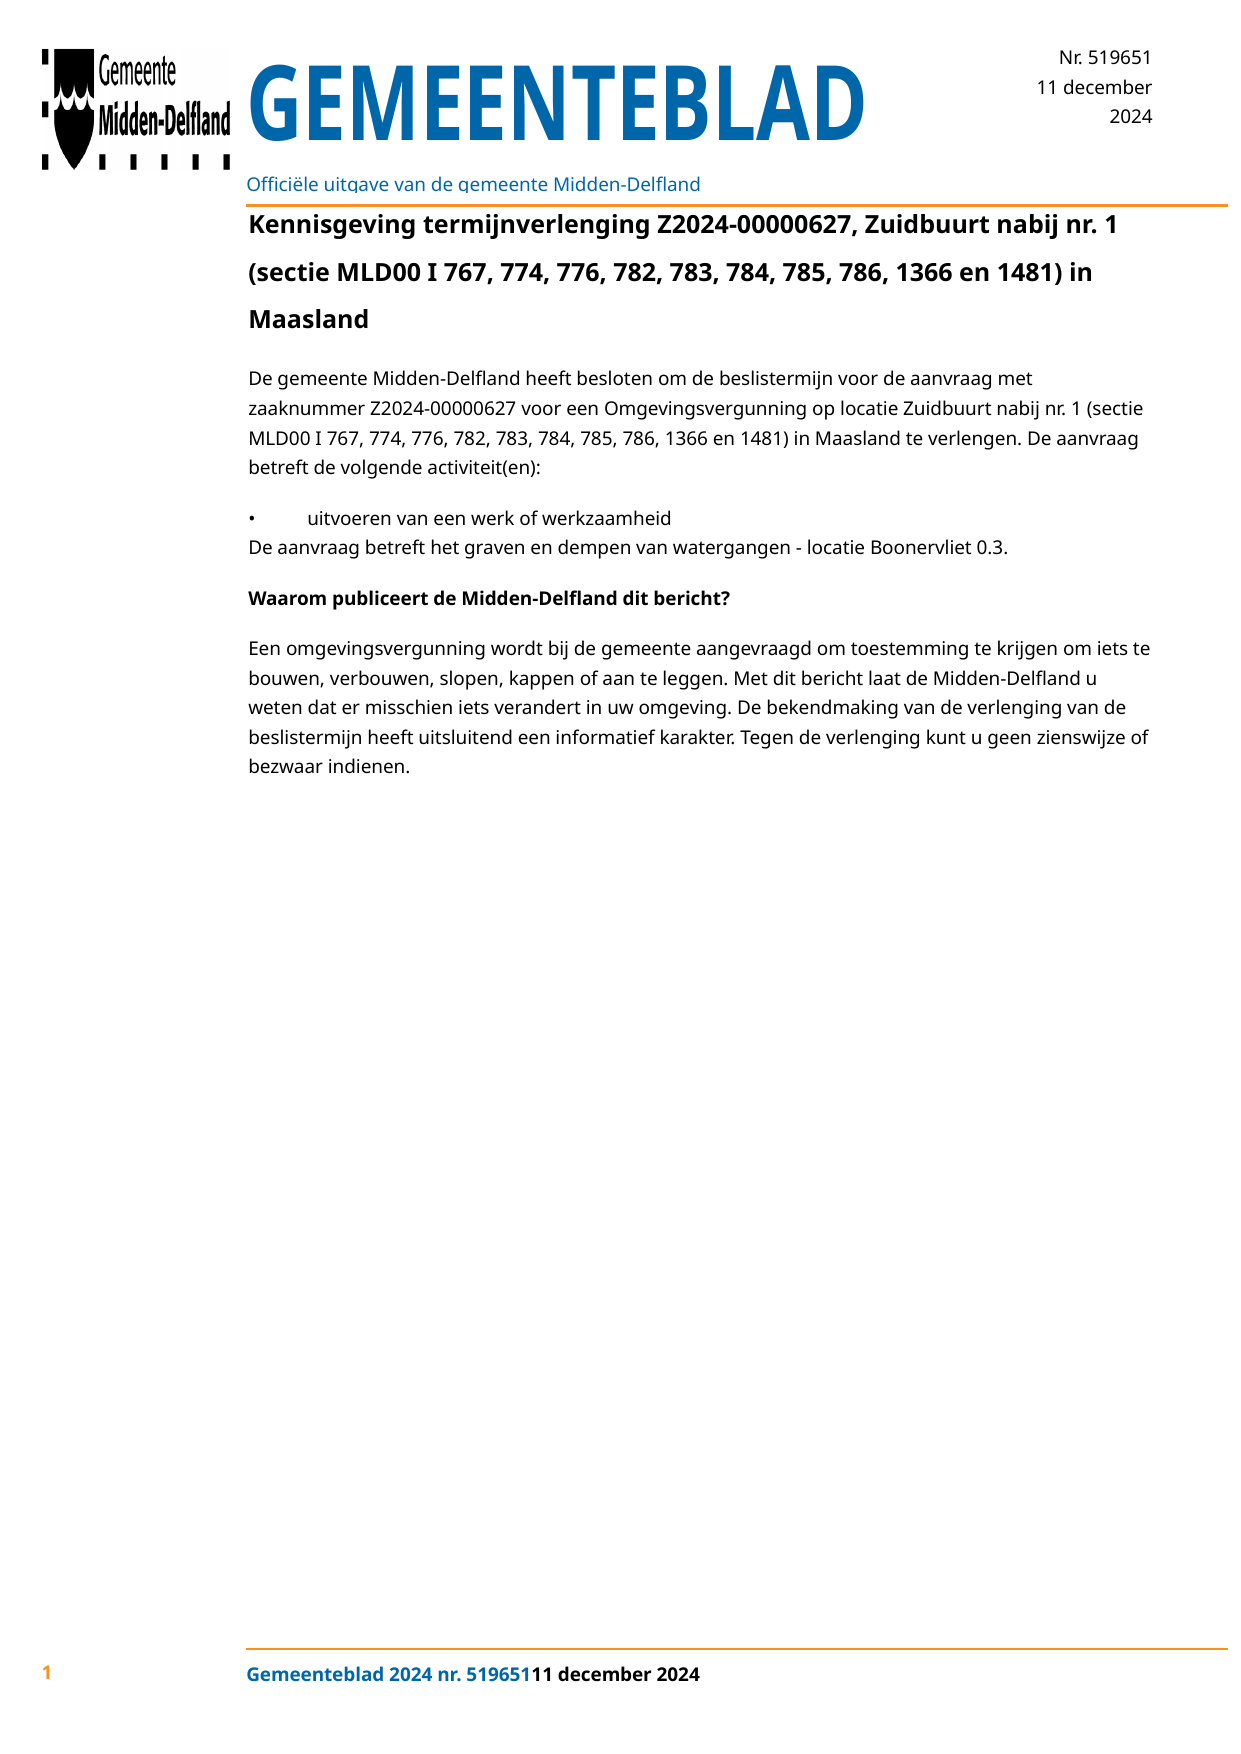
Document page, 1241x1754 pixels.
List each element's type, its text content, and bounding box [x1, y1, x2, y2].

text Een omgevingsvergunning wordt bij de gemeente aangevraagd om toestemming te krijgen om iets te bouwen, verbouwen, slopen, kappen of aan te leggen. Met dit bericht laat de Midden-Delfland u weten dat er misschien iets verandert in uw omgeving. De bekendmaking van de verlenging van de beslistermijn heeft uitsluitend een informatief karakter. Tegen de verlenging kunt u geen zienswijze of bezwaar indienen. [248, 635, 1152, 779]
text De gemeente Midden-Delfland heeft besloten om de beslistermijn voor de aanvraag met zaaknummer Z2024-00000627 voor een Omgevingsvergunning op locatie Zuidbuurt nabij nr. 1 (sectie MLD00 I 767, 774, 776, 782, 783, 784, 785, 786, 1366 en 1481) in Maasland te verlengen. De aanvraag betreft de volgende activiteit(en): [248, 366, 1152, 480]
text De aanvraag betreft het graven en dempen van watergangen - locatie Boonervliet 0.3. [248, 534, 1152, 560]
picture [41, 47, 231, 172]
text Waarom publiceert de Midden-Delfland dit bericht? [248, 585, 1152, 610]
list uitvoeren van een werk of werkzaamheid [248, 505, 1152, 530]
text Kennisgeving termijnverlenging Z2024-00000627, Zuidbuurt nabij nr. 1 (sectie MLD00 I 767, 774, 776, 782, 783, 784, 785, 786, 1366 en 1481) in Maasland [248, 207, 1152, 336]
